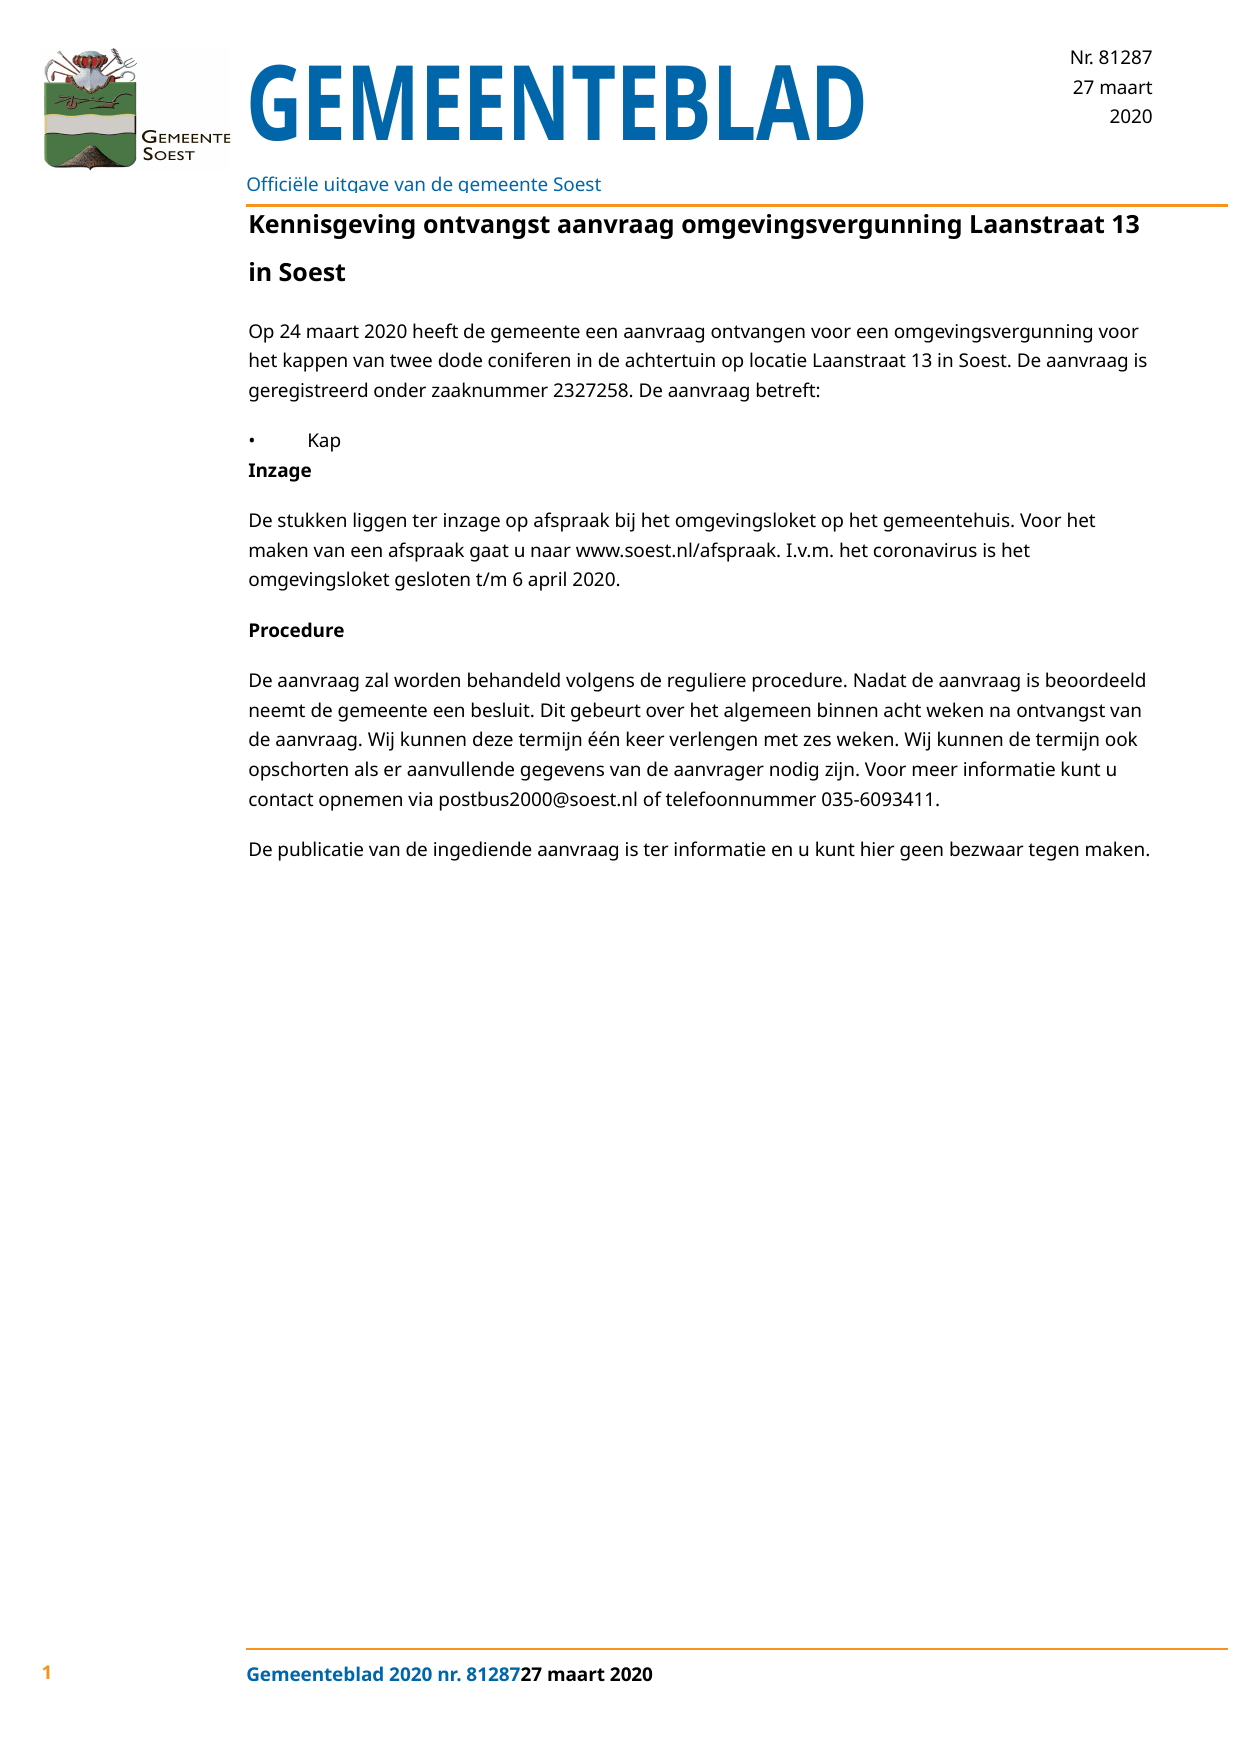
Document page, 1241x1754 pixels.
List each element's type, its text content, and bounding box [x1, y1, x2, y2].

text Op 24 maart 2020 heeft de gemeente een aanvraag ontvangen voor een omgevingsvergunning voor het kappen van twee dode coniferen in de achtertuin op locatie Laanstraat 13 in Soest. De aanvraag is geregistreerd onder zaaknummer 2327258. De aanvraag betreft: [248, 318, 1152, 403]
text De aanvraag zal worden behandeld volgens de reguliere procedure. Nadat de aanvraag is beoordeeld neemt de gemeente een besluit. Dit gebeurt over het algemeen binnen acht weken na ontvangst van de aanvraag. Wij kunnen deze termijn één keer verlengen met zes weken. Wij kunnen de termijn ook opschorten als er aanvullende gegevens van de aanvrager nodig zijn. Voor meer informatie kunt u contact opnemen via postbus2000@soest.nl of telefoonnummer 035-6093411. [248, 667, 1152, 812]
text Kennisgeving ontvangst aanvraag omgevingsvergunning Laanstraat 13 in Soest [248, 207, 1152, 288]
picture [41, 47, 231, 172]
text Procedure [248, 617, 1152, 643]
text De publicatie van de ingediende aanvraag is ter informatie en u kunt hier geen bezwaar tegen maken. [248, 836, 1152, 862]
text Inzage [248, 457, 1152, 483]
list Kap [248, 427, 1152, 453]
text De stukken liggen ter inzage op afspraak bij het omgevingsloket op het gemeentehuis. Voor het maken van een afspraak gaat u naar www.soest.nl/afspraak. I.v.m. het coronavirus is het omgevingsloket gesloten t/m 6 april 2020. [248, 507, 1152, 592]
